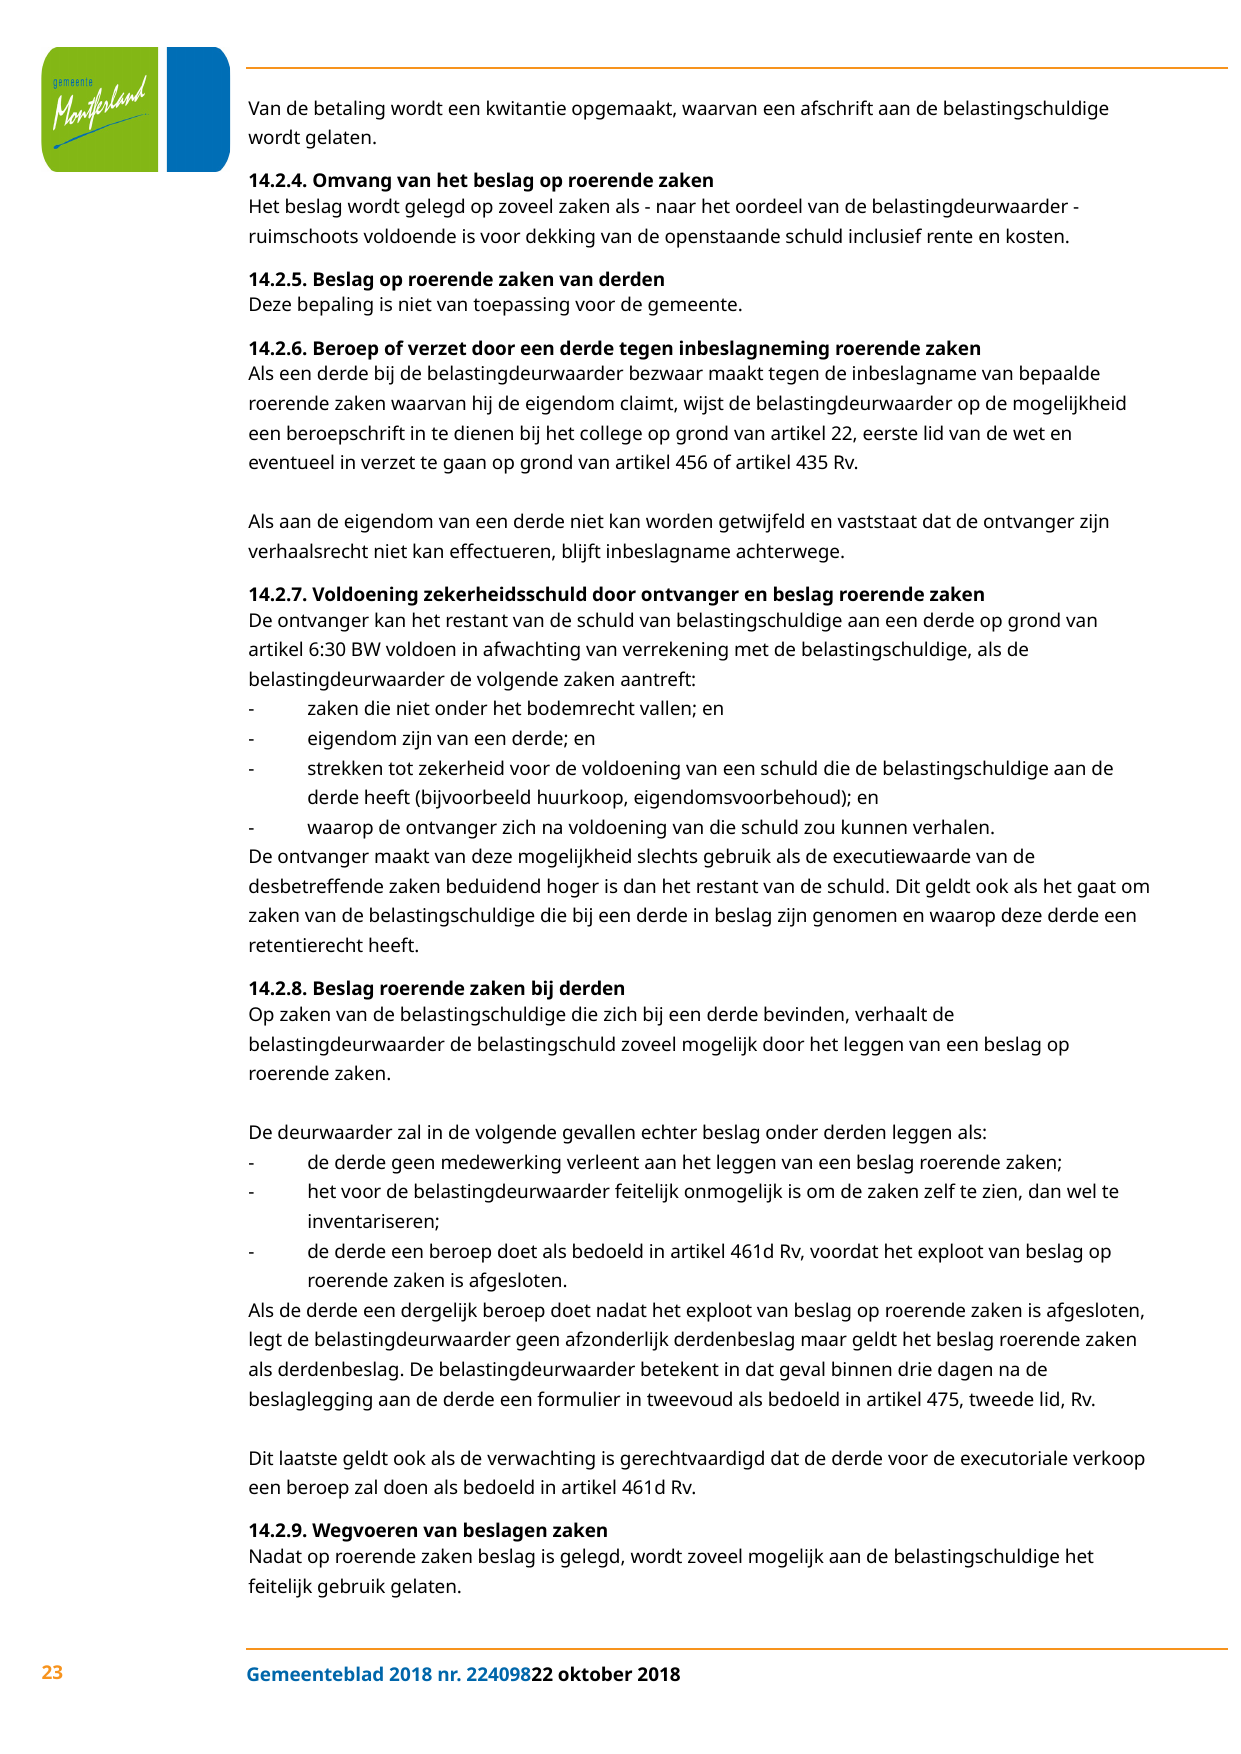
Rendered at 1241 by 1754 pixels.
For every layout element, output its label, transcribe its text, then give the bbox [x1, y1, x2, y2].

list waarop de ontvanger zich na voldoening van die schuld zou kunnen verhalen. [248, 814, 1152, 840]
list strekken tot zekerheid voor de voldoening van een schuld die de belastingschuldige aan de derde heeft (bijvoorbeeld huurkoop, eigendomsvoorbehoud); en [248, 755, 1152, 810]
text 14.2.9. Wegvoeren van beslagen zaken [248, 1518, 1152, 1543]
text De deurwaarder zal in de volgende gevallen echter beslag onder derden leggen als: [248, 1119, 1152, 1145]
picture [41, 47, 231, 172]
list eigendom zijn van een derde; en [248, 725, 1152, 751]
text 14.2.4. Omvang van het beslag op roerende zaken [248, 167, 1152, 193]
list zaken die niet onder het bodemrecht vallen; en [248, 696, 1152, 721]
text 14.2.7. Voldoening zekerheidsschuld door ontvanger en beslag roerende zaken [248, 581, 1152, 607]
text De ontvanger maakt van deze mogelijkheid slechts gebruik als de executiewaarde van de desbetreffende zaken beduidend hoger is dan het restant van de schuld. Dit geldt ook als het gaat om zaken van de belastingschuldige die bij een derde in beslag zijn genomen en waarop deze derde een retentierecht heeft. [248, 843, 1152, 958]
text Dit laatste geldt ook als de verwachting is gerechtvaardigd dat de derde voor de executoriale verkoop een beroep zal doen als bedoeld in artikel 461d Rv. [248, 1445, 1152, 1500]
text Als een derde bij de belastingdeurwaarder bezwaar maakt tegen de inbeslagname van bepaalde roerende zaken waarvan hij de eigendom claimt, wijst de belastingdeurwaarder op de mogelijkheid een beroepschrift in te dienen bij het college op grond van artikel 22, eerste lid van de wet en eventueel in verzet te gaan op grond van artikel 456 of artikel 435 Rv. [248, 361, 1152, 475]
text Nadat op roerende zaken beslag is gelegd, wordt zoveel mogelijk aan de belastingschuldige het feitelijk gebruik gelaten. [248, 1543, 1152, 1599]
text Van de betaling wordt een kwitantie opgemaakt, waarvan een afschrift aan de belastingschuldige wordt gelaten. [248, 95, 1152, 150]
text Als aan de eigendom van een derde niet kan worden getwijfeld en vaststaat dat de ontvanger zijn verhaalsrecht niet kan effectueren, blijft inbeslagname achterwege. [248, 508, 1152, 564]
text Het beslag wordt gelegd op zoveel zaken als - naar het oordeel van de belastingdeurwaarder - ruimschoots voldoende is voor dekking van de openstaande schuld inclusief rente en kosten. [248, 193, 1152, 248]
list het voor de belastingdeurwaarder feitelijk onmogelijk is om de zaken zelf te zien, dan wel te inventariseren; [248, 1179, 1152, 1234]
text 14.2.8. Beslag roerende zaken bij derden [248, 975, 1152, 1001]
text 14.2.6. Beroep of verzet door een derde tegen inbeslagneming roerende zaken [248, 335, 1152, 361]
text Als de derde een dergelijk beroep doet nadat het exploot van beslag op roerende zaken is afgesloten, legt de belastingdeurwaarder geen afzonderlijk derdenbeslag maar geldt het beslag roerende zaken als derdenbeslag. De belastingdeurwaarder betekent in dat geval binnen drie dagen na de beslaglegging aan de derde een formulier in tweevoud als bedoeld in artikel 475, tweede lid, Rv. [248, 1297, 1152, 1411]
text Op zaken van de belastingschuldige die zich bij een derde bevinden, verhaalt de belastingdeurwaarder de belastingschuld zoveel mogelijk door het leggen van een beslag op roerende zaken. [248, 1001, 1152, 1086]
text Deze bepaling is niet van toepassing voor de gemeente. [248, 292, 1152, 317]
text 14.2.5. Beslag op roerende zaken van derden [248, 266, 1152, 292]
list de derde geen medewerking verleent aan het leggen van een beslag roerende zaken; [248, 1149, 1152, 1175]
list de derde een beroep doet als bedoeld in artikel 461d Rv, voordat het exploot van beslag op roerende zaken is afgesloten. [248, 1238, 1152, 1293]
text De ontvanger kan het restant van de schuld van belastingschuldige aan een derde op grond van artikel 6:30 BW voldoen in afwachting van verrekening met de belastingschuldige, als de belastingdeurwaarder de volgende zaken aantreft: [248, 607, 1152, 692]
